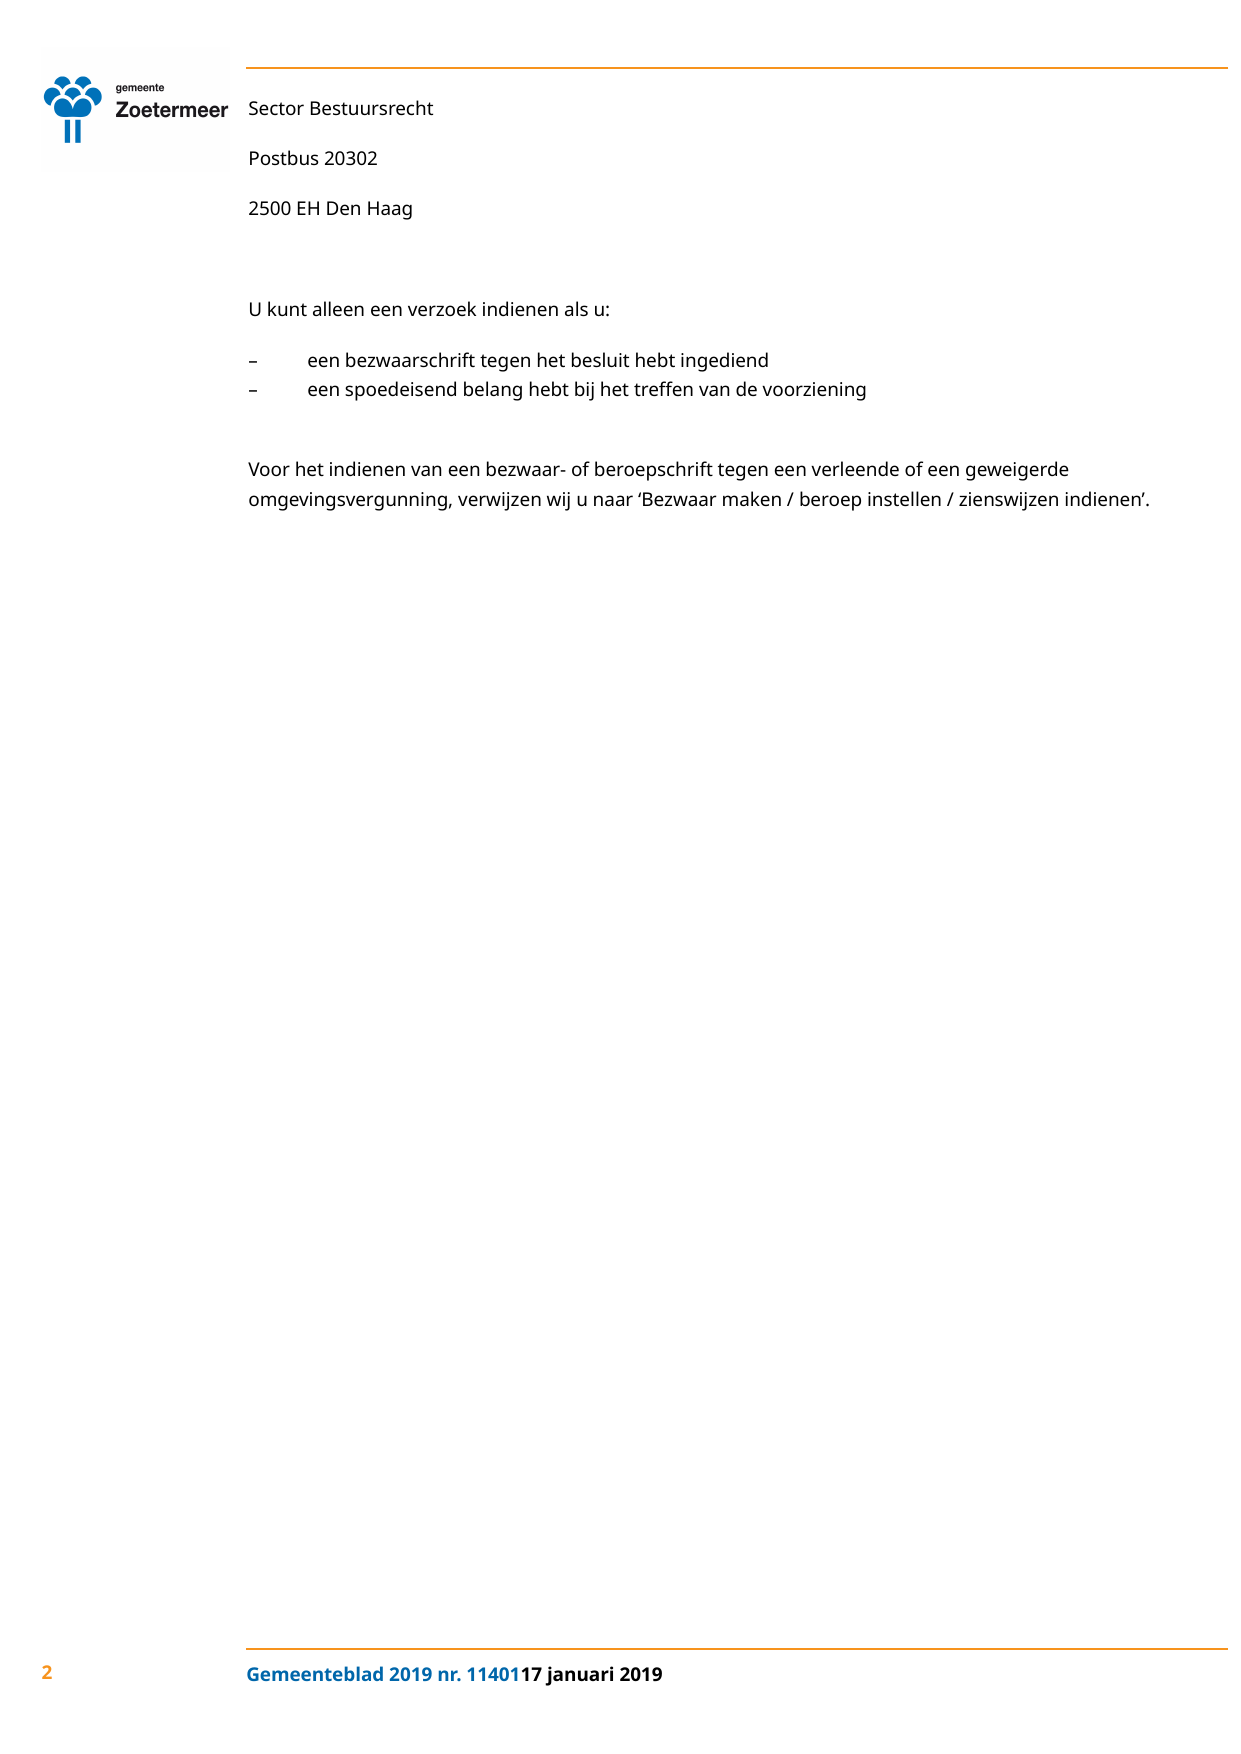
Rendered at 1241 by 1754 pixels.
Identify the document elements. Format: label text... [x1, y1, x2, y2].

picture [41, 47, 231, 172]
list een spoedeisend belang hebt bij het treffen van de voorziening [248, 376, 1152, 402]
text Postbus 20302 [248, 145, 1152, 171]
text Voor het indienen van een bezwaar- of beroepschrift tegen een verleende of een geweigerde omgevingsvergunning, verwijzen wij u naar ‘Bezwaar maken / beroep instellen / zienswijzen indienen’. [248, 456, 1152, 512]
text U kunt alleen een verzoek indienen als u: [248, 296, 1152, 322]
text Sector Bestuursrecht [248, 95, 1152, 121]
list een bezwaarschrift tegen het besluit hebt ingediend [248, 347, 1152, 373]
text 2500 EH Den Haag [248, 196, 1152, 221]
